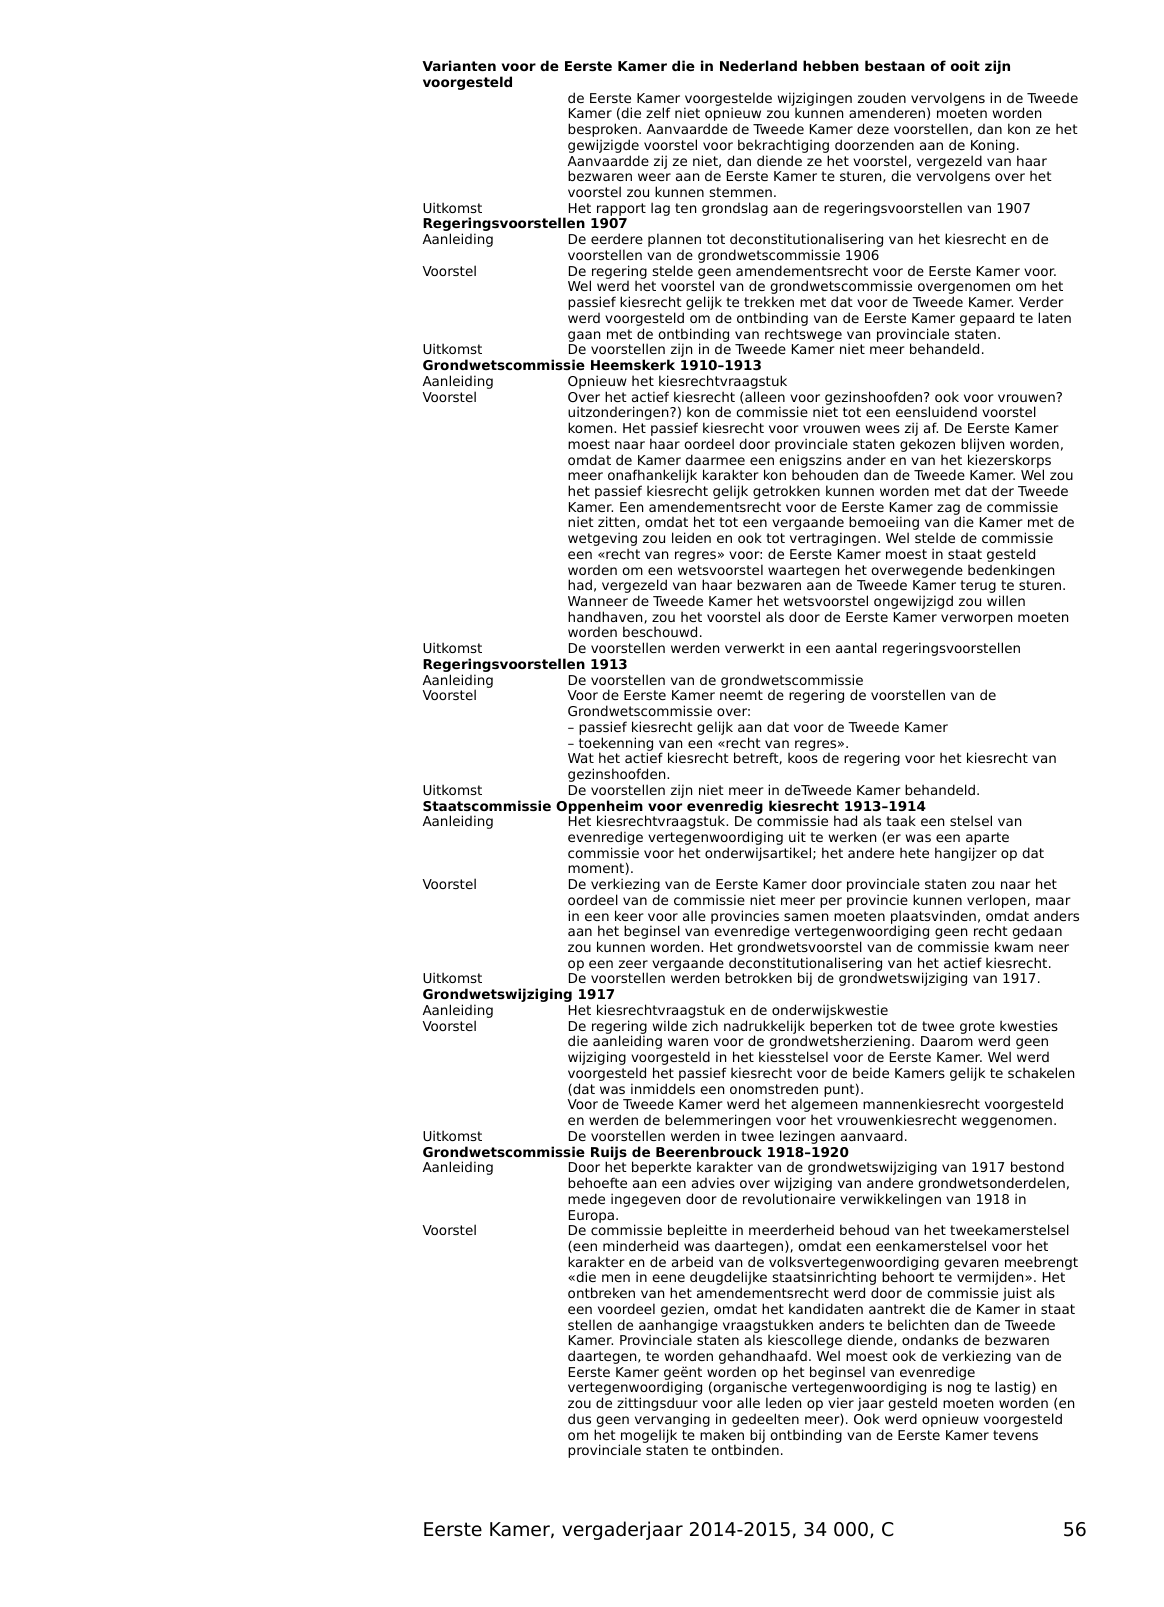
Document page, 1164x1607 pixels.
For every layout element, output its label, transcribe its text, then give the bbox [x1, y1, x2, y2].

table_cell Uitkomst [422, 201, 561, 216]
table_cell Uitkomst [422, 1129, 561, 1144]
table_cell De commissie bepleitte in meerderheid behoud van het tweekamerstelsel (een minderheid was daartegen), omdat een eenkamerstelsel voor het karakter en de arbeid van de volksvertegenwoordiging gevaren meebrengt «die men in eene deugdelijke staatsinrichting behoort te vermijden». Het ontbreken van het amendementsrecht werd door de commissie juist als een voordeel gezien, omdat het kandidaten aantrekt die de Kamer in staat stellen de aanhangige vraagstukken anders te belichten dan de Tweede Kamer. Provinciale staten als kiescollege diende, ondanks de bezwaren daartegen, te worden gehandhaafd. Wel moest ook de verkiezing van de Eerste Kamer geënt worden op het beginsel van evenredige vertegenwoordiging (organische vertegenwoordiging is nog te lastig) en zou de zittingsduur voor alle leden op vier jaar gesteld moeten worden (en dus geen vervanging in gedeelten meer). Ook werd opnieuw voorgesteld om het mogelijk te maken bij ontbinding van de Eerste Kamer tevens provinciale staten te ontbinden. [561, 1223, 1087, 1459]
table_cell De voorstellen werden verwerkt in een aantal regeringsvoorstellen [561, 641, 1087, 657]
table_cell De voorstellen zijn in de Tweede Kamer niet meer behandeld. [561, 342, 1087, 358]
table_cell de Eerste Kamer voorgestelde wijzigingen zouden vervolgens in de Tweede Kamer (die zelf niet opnieuw zou kunnen amenderen) moeten worden besproken. Aanvaardde de Tweede Kamer deze voorstellen, dan kon ze het gewijzigde voorstel voor bekrachtiging doorzenden aan de Koning. Aanvaardde zij ze niet, dan diende ze het voorstel, vergezeld van haar bezwaren weer aan de Eerste Kamer te sturen, die vervolgens over het voorstel zou kunnen stemmen. [561, 91, 1087, 201]
table_cell Uitkomst [422, 342, 561, 358]
table_cell Aanleiding [422, 673, 561, 688]
table_cell Aanleiding [422, 374, 561, 389]
table_cell Voorstel [422, 1019, 561, 1129]
table_cell Voor de Eerste Kamer neemt de regering de voorstellen van de Grondwetscommissie over: – passief kiesrecht gelijk aan dat voor de Tweede Kamer – toekenning van een «recht van regres». Wat het actief kiesrecht betreft, koos de regering voor het kiesrecht van gezinshoofden. [561, 688, 1087, 783]
table_cell Aanleiding [422, 232, 561, 263]
table_cell Voorstel [422, 877, 561, 971]
table_cell Staatscommissie Oppenheim voor evenredig kiesrecht 1913–1914 [422, 798, 1087, 814]
table_cell Uitkomst [422, 971, 561, 987]
table_cell Door het beperkte karakter van de grondwetswijziging van 1917 bestond behoefte aan een advies over wijziging van andere grondwetsonderdelen, mede ingegeven door de revolutionaire verwikkelingen van 1918 in Europa. [561, 1160, 1087, 1223]
table_header Varianten voor de Eerste Kamer die in Nederland hebben bestaan of ooit zijn voorgesteld [422, 59, 1087, 91]
table_cell Aanleiding [422, 1003, 561, 1018]
table_cell Grondwetscommissie Heemskerk 1910–1913 [422, 358, 1087, 374]
table_cell De voorstellen zijn niet meer in deTweede Kamer behandeld. [561, 783, 1087, 798]
table_cell De voorstellen van de grondwetscommissie [561, 673, 1087, 688]
table_cell De regering wilde zich nadrukkelijk beperken tot de twee grote kwesties die aanleiding waren voor de grondwetsherziening. Daarom werd geen wijziging voorgesteld in het kiesstelsel voor de Eerste Kamer. Wel werd voorgesteld het passief kiesrecht voor de beide Kamers gelijk te schakelen (dat was inmiddels een onomstreden punt). Voor de Tweede Kamer werd het algemeen mannenkiesrecht voorgesteld en werden de belemmeringen voor het vrouwenkiesrecht weggenomen. [561, 1019, 1087, 1129]
table_cell De eerdere plannen tot deconstitutionalisering van het kiesrecht en de voorstellen van de grondwetscommissie 1906 [561, 232, 1087, 263]
table_cell Het kiesrechtvraagstuk en de onderwijskwestie [561, 1003, 1087, 1018]
table_cell Het kiesrechtvraagstuk. De commissie had als taak een stelsel van evenredige vertegenwoordiging uit te werken (er was een aparte commissie voor het onderwijsartikel; het andere hete hangijzer op dat moment). [561, 814, 1087, 877]
table_cell Voorstel [422, 1223, 561, 1459]
table_cell Uitkomst [422, 783, 561, 798]
table_cell Voorstel [422, 264, 561, 342]
table_cell Uitkomst [422, 641, 561, 657]
table_cell De verkiezing van de Eerste Kamer door provinciale staten zou naar het oordeel van de commissie niet meer per provincie kunnen verlopen, maar in een keer voor alle provincies samen moeten plaatsvinden, omdat anders aan het beginsel van evenredige vertegenwoordiging geen recht gedaan zou kunnen worden. Het grondwetsvoorstel van de commissie kwam neer op een zeer vergaande deconstitutionalisering van het actief kiesrecht. [561, 877, 1087, 971]
table_cell Opnieuw het kiesrechtvraagstuk [561, 374, 1087, 389]
table_cell Regeringsvoorstellen 1907 [422, 216, 1087, 232]
table_cell De regering stelde geen amendementsrecht voor de Eerste Kamer voor. Wel werd het voorstel van de grondwetscommissie overgenomen om het passief kiesrecht gelijk te trekken met dat voor de Tweede Kamer. Verder werd voorgesteld om de ontbinding van de Eerste Kamer gepaard te laten gaan met de ontbinding van rechtswege van provinciale staten. [561, 264, 1087, 342]
table_cell Voorstel [422, 389, 561, 641]
table_cell Aanleiding [422, 814, 561, 877]
table_cell De voorstellen werden in twee lezingen aanvaard. [561, 1129, 1087, 1144]
table_cell De voorstellen werden betrokken bij de grondwetswijziging van 1917. [561, 971, 1087, 987]
table_cell Het rapport lag ten grondslag aan de regeringsvoorstellen van 1907 [561, 201, 1087, 216]
table_cell Over het actief kiesrecht (alleen voor gezinshoofden? ook voor vrouwen? uitzonderingen?) kon de commissie niet tot een eensluidend voorstel komen. Het passief kiesrecht voor vrouwen wees zij af. De Eerste Kamer moest naar haar oordeel door provinciale staten gekozen blijven worden, omdat de Kamer daarmee een enigszins ander en van het kiezerskorps meer onafhankelijk karakter kon behouden dan de Tweede Kamer. Wel zou het passief kiesrecht gelijk getrokken kunnen worden met dat der Tweede Kamer. Een amendementsrecht voor de Eerste Kamer zag de commissie niet zitten, omdat het tot een vergaande bemoeiing van die Kamer met de wetgeving zou leiden en ook tot vertragingen. Wel stelde de commissie een «recht van regres» voor: de Eerste Kamer moest in staat gesteld worden om een wetsvoorstel waartegen het overwegende bedenkingen had, vergezeld van haar bezwaren aan de Tweede Kamer terug te sturen. Wanneer de Tweede Kamer het wetsvoorstel ongewijzigd zou willen handhaven, zou het voorstel als door de Eerste Kamer verworpen moeten worden beschouwd. [561, 389, 1087, 641]
table_cell Voorstel [422, 688, 561, 783]
table_cell Regeringsvoorstellen 1913 [422, 657, 1087, 672]
table_cell [422, 91, 561, 201]
table_cell Grondwetswijziging 1917 [422, 987, 1087, 1003]
table_cell Aanleiding [422, 1160, 561, 1223]
table_cell Grondwetscommissie Ruijs de Beerenbrouck 1918–1920 [422, 1144, 1087, 1160]
